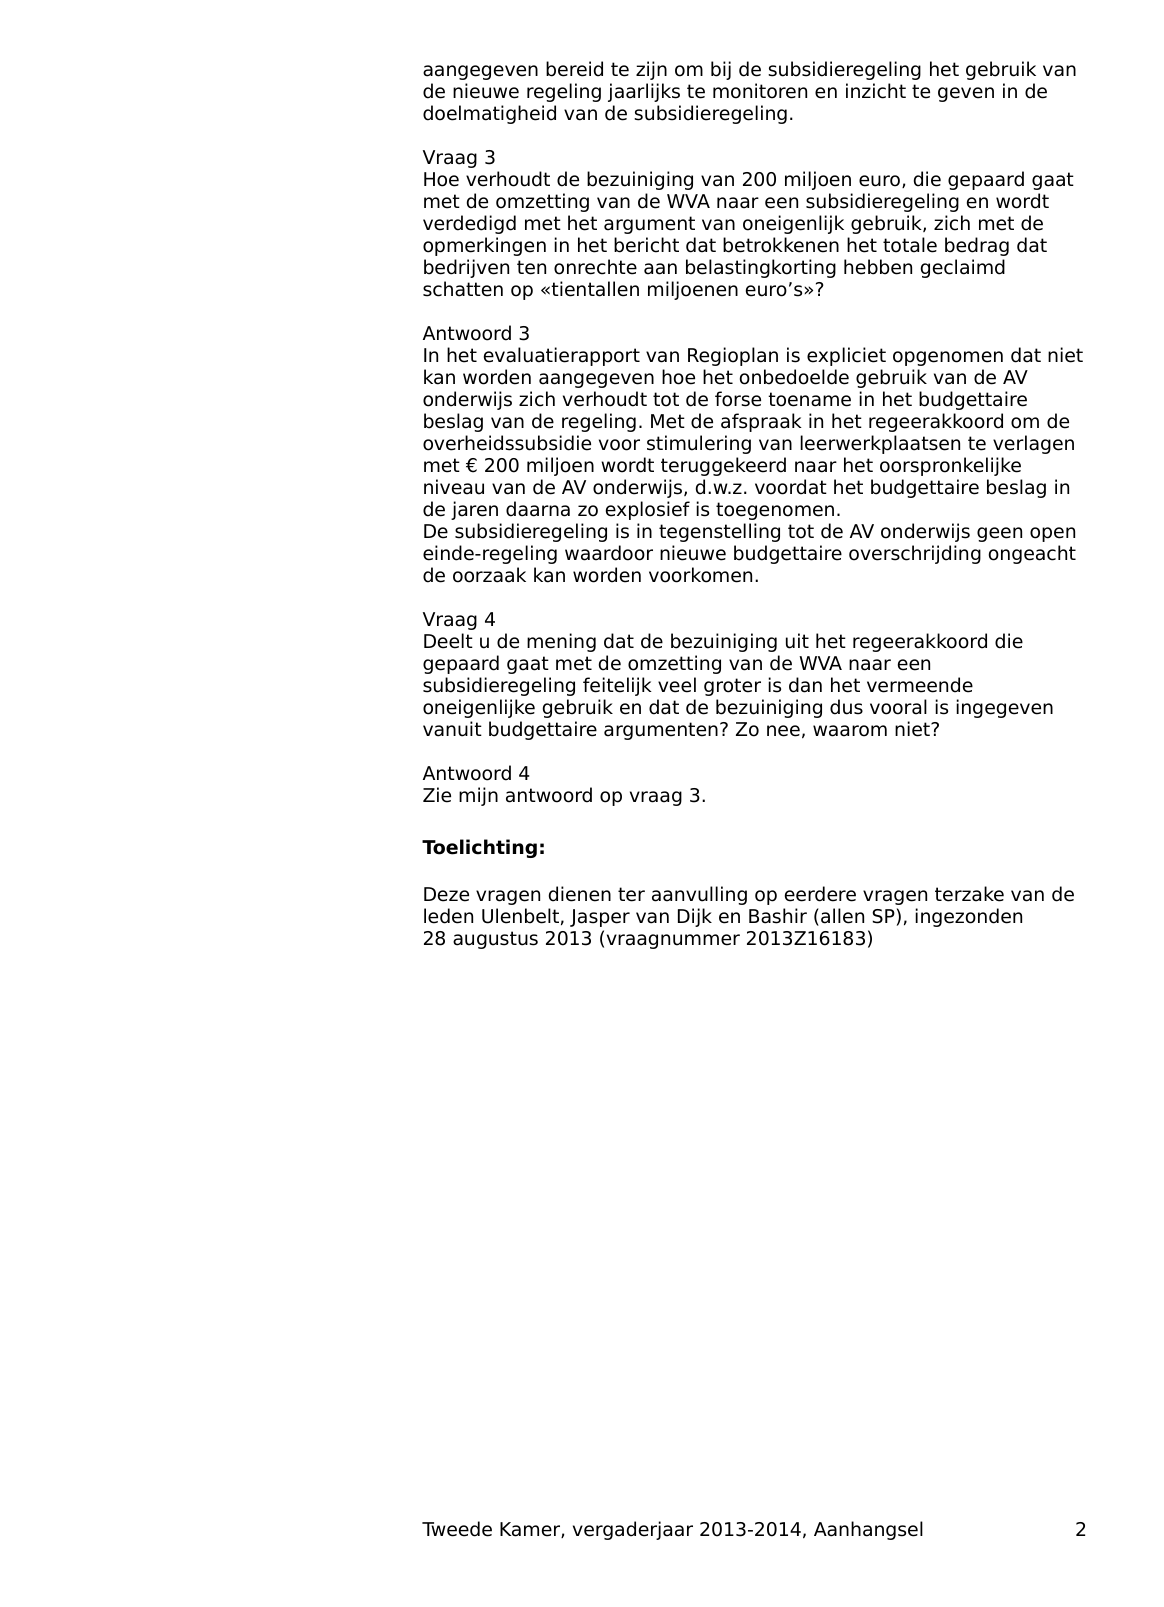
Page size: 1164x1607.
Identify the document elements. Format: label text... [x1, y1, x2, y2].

subtitle Toelichting: [422, 837, 1087, 859]
text Antwoord 3 [422, 323, 1087, 345]
text aangegeven bereid te zijn om bij de subsidieregeling het gebruik van de nieuwe regeling jaarlijks te monitoren en inzicht te geven in de doelmatigheid van de subsidieregeling. [422, 59, 1087, 125]
text In het evaluatierapport van Regioplan is expliciet opgenomen dat niet kan worden aangegeven hoe het onbedoelde gebruik van de AV onderwijs zich verhoudt tot de forse toename in het budgettaire beslag van de regeling. Met de afspraak in het regeerakkoord om de overheidssubsidie voor stimulering van leerwerkplaatsen te verlagen met € 200 miljoen wordt teruggekeerd naar het oorspronkelijke niveau van de AV onderwijs, d.w.z. voordat het budgettaire beslag in de jaren daarna zo explosief is toegenomen. [422, 345, 1087, 521]
text Hoe verhoudt de bezuiniging van 200 miljoen euro, die gepaard gaat met de omzetting van de WVA naar een subsidieregeling en wordt verdedigd met het argument van oneigenlijk gebruik, zich met de opmerkingen in het bericht dat betrokkenen het totale bedrag dat bedrijven ten onrechte aan belastingkorting hebben geclaimd schatten op «tientallen miljoenen euro’s»? [422, 169, 1087, 301]
text Vraag 3 [422, 147, 1087, 169]
text Antwoord 4 [422, 763, 1087, 785]
text De subsidieregeling is in tegenstelling tot de AV onderwijs geen open einde-regeling waardoor nieuwe budgettaire overschrijding ongeacht de oorzaak kan worden voorkomen. [422, 521, 1087, 587]
text Zie mijn antwoord op vraag 3. [422, 785, 1087, 807]
text Vraag 4 [422, 609, 1087, 631]
text Deelt u de mening dat de bezuiniging uit het regeerakkoord die gepaard gaat met de omzetting van de WVA naar een subsidieregeling feitelijk veel groter is dan het vermeende oneigenlijke gebruik en dat de bezuiniging dus vooral is ingegeven vanuit budgettaire argumenten? Zo nee, waarom niet? [422, 631, 1087, 741]
text Deze vragen dienen ter aanvulling op eerdere vragen terzake van de leden Ulenbelt, Jasper van Dijk en Bashir (allen SP), ingezonden 28 augustus 2013 (vraagnummer 2013Z16183) [422, 884, 1087, 950]
